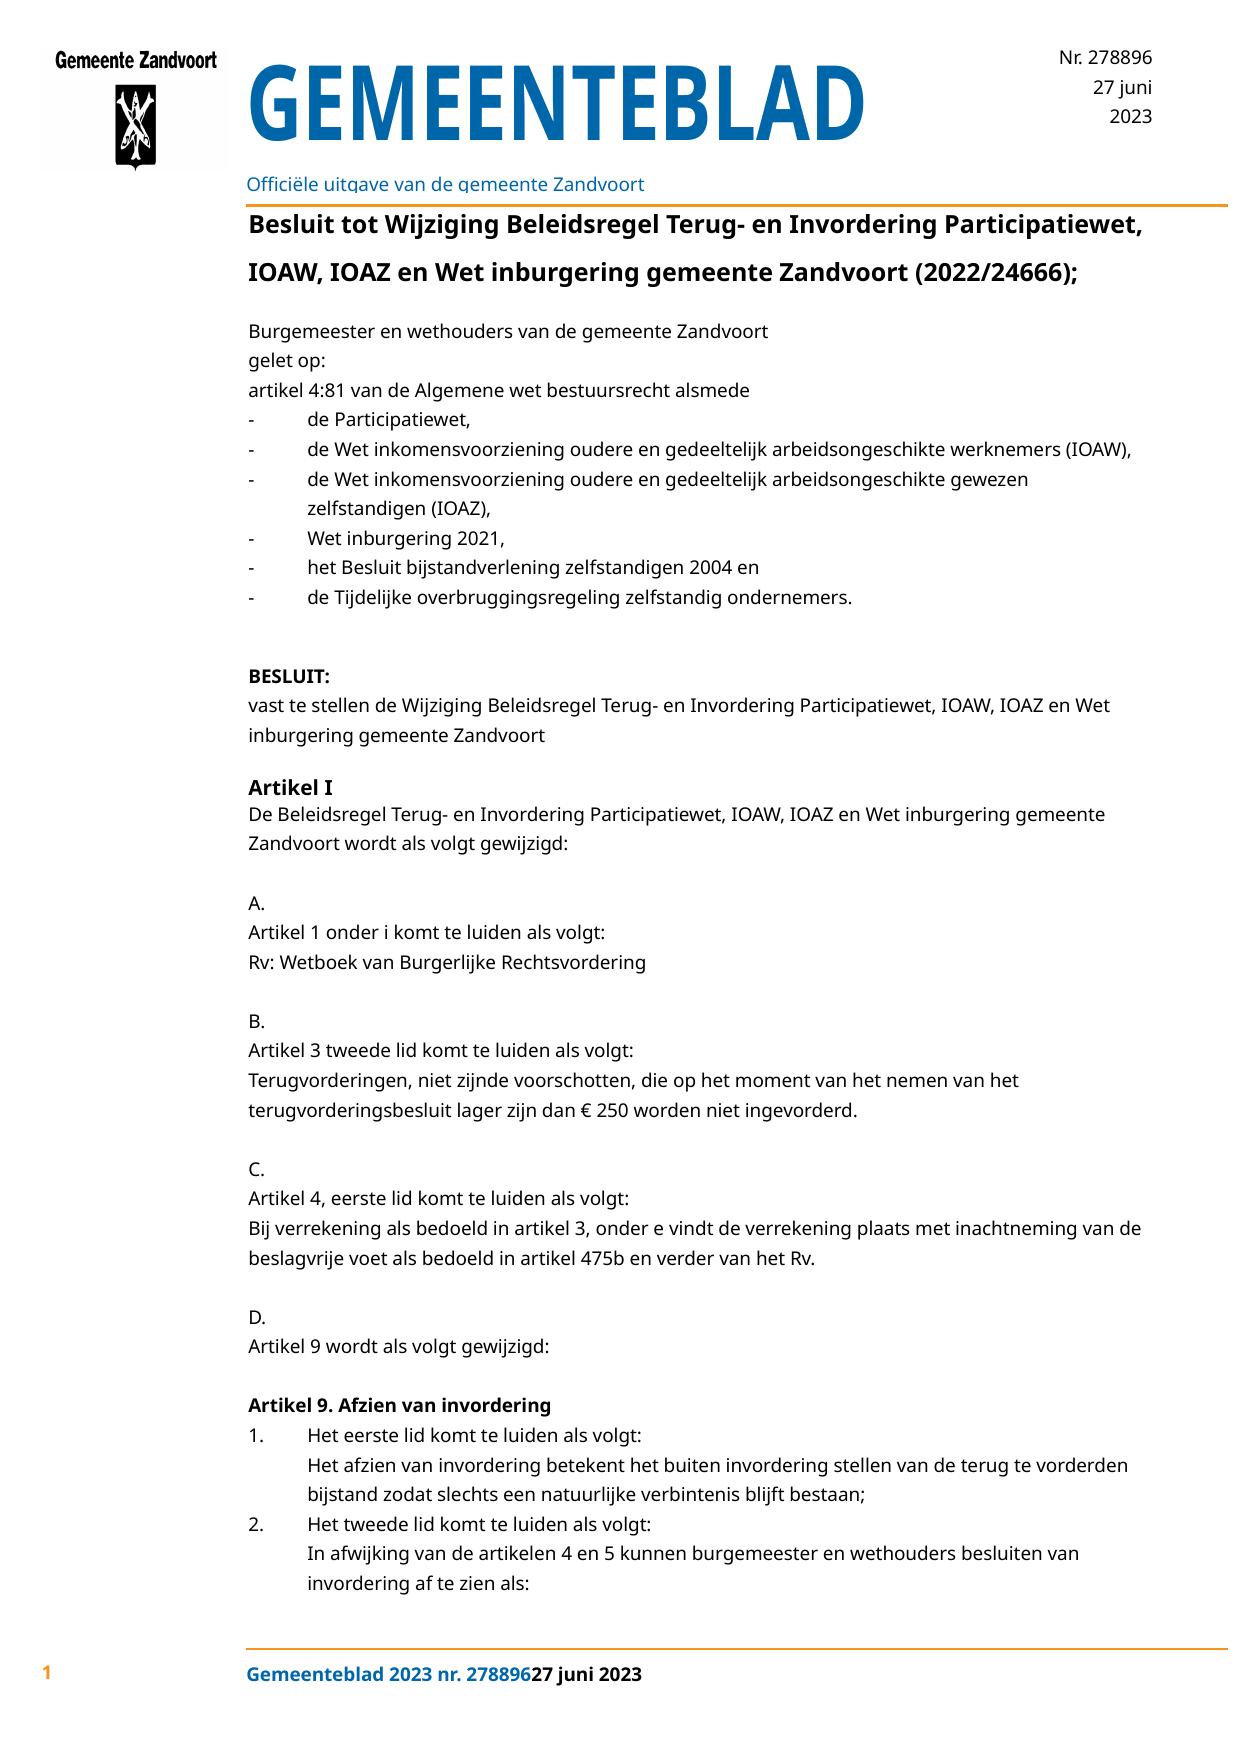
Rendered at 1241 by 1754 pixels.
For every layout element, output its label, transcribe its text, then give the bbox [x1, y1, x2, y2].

text Terugvorderingen, niet zijnde voorschotten, die op het moment van het nemen van het terugvorderingsbesluit lager zijn dan € 250 worden niet ingevorderd. [248, 1067, 1152, 1123]
text Besluit tot Wijziging Beleidsregel Terug- en Invordering Participatiewet, IOAW, IOAZ en Wet inburgering gemeente Zandvoort (2022/24666); [248, 207, 1152, 288]
text De Beleidsregel Terug- en Invordering Participatiewet, IOAW, IOAZ en Wet inburgering gemeente Zandvoort wordt als volgt gewijzigd: [248, 801, 1152, 856]
list Wet inburgering 2021, [248, 525, 1152, 551]
text Artikel I [248, 773, 1152, 801]
list de Wet inkomensvoorziening oudere en gedeeltelijk arbeidsongeschikte gewezen zelfstandigen (IOAZ), [248, 466, 1152, 521]
text Artikel 4, eerste lid komt te luiden als volgt: [248, 1186, 1152, 1211]
text B. [248, 1008, 1152, 1034]
text A. [248, 890, 1152, 916]
list Het afzien van invordering betekent het buiten invordering stellen van de terug te vorderden bijstand zodat slechts een natuurlijke verbintenis blijft bestaan; [248, 1452, 1152, 1507]
text Artikel 1 onder i komt te luiden als volgt: [248, 919, 1152, 945]
text Artikel 3 tweede lid komt te luiden als volgt: [248, 1038, 1152, 1063]
list het Besluit bijstandverlening zelfstandigen 2004 en [248, 554, 1152, 580]
text Bij verrekening als bedoeld in artikel 3, onder e vindt de verrekening plaats met inachtneming van de beslagvrije voet als bedoeld in artikel 475b en verder van het Rv. [248, 1215, 1152, 1271]
picture [41, 47, 231, 172]
text vast te stellen de Wijziging Beleidsregel Terug- en Invordering Participatiewet, IOAW, IOAZ en Wet inburgering gemeente Zandvoort [248, 693, 1152, 748]
text Artikel 9. Afzien van invordering [248, 1393, 1152, 1418]
list de Tijdelijke overbruggingsregeling zelfstandig ondernemers. [248, 584, 1152, 610]
list de Participatiewet, [248, 407, 1152, 432]
text BESLUIT: [248, 663, 1152, 689]
list de Wet inkomensvoorziening oudere en gedeeltelijk arbeidsongeschikte werknemers (IOAW), [248, 436, 1152, 462]
list Het eerste lid komt te luiden als volgt: [248, 1422, 1152, 1448]
text D. [248, 1304, 1152, 1330]
text Artikel 9 wordt als volgt gewijzigd: [248, 1333, 1152, 1359]
text gelet op: [248, 347, 1152, 373]
text artikel 4:81 van de Algemene wet bestuursrecht alsmede [248, 377, 1152, 403]
text C. [248, 1156, 1152, 1182]
text Burgemeester en wethouders van de gemeente Zandvoort [248, 318, 1152, 344]
list In afwijking van de artikelen 4 en 5 kunnen burgemeester en wethouders besluiten van invordering af te zien als: [248, 1541, 1152, 1596]
text Rv: Wetboek van Burgerlijke Rechtsvordering [248, 949, 1152, 975]
list Het tweede lid komt te luiden als volgt: [248, 1511, 1152, 1537]
